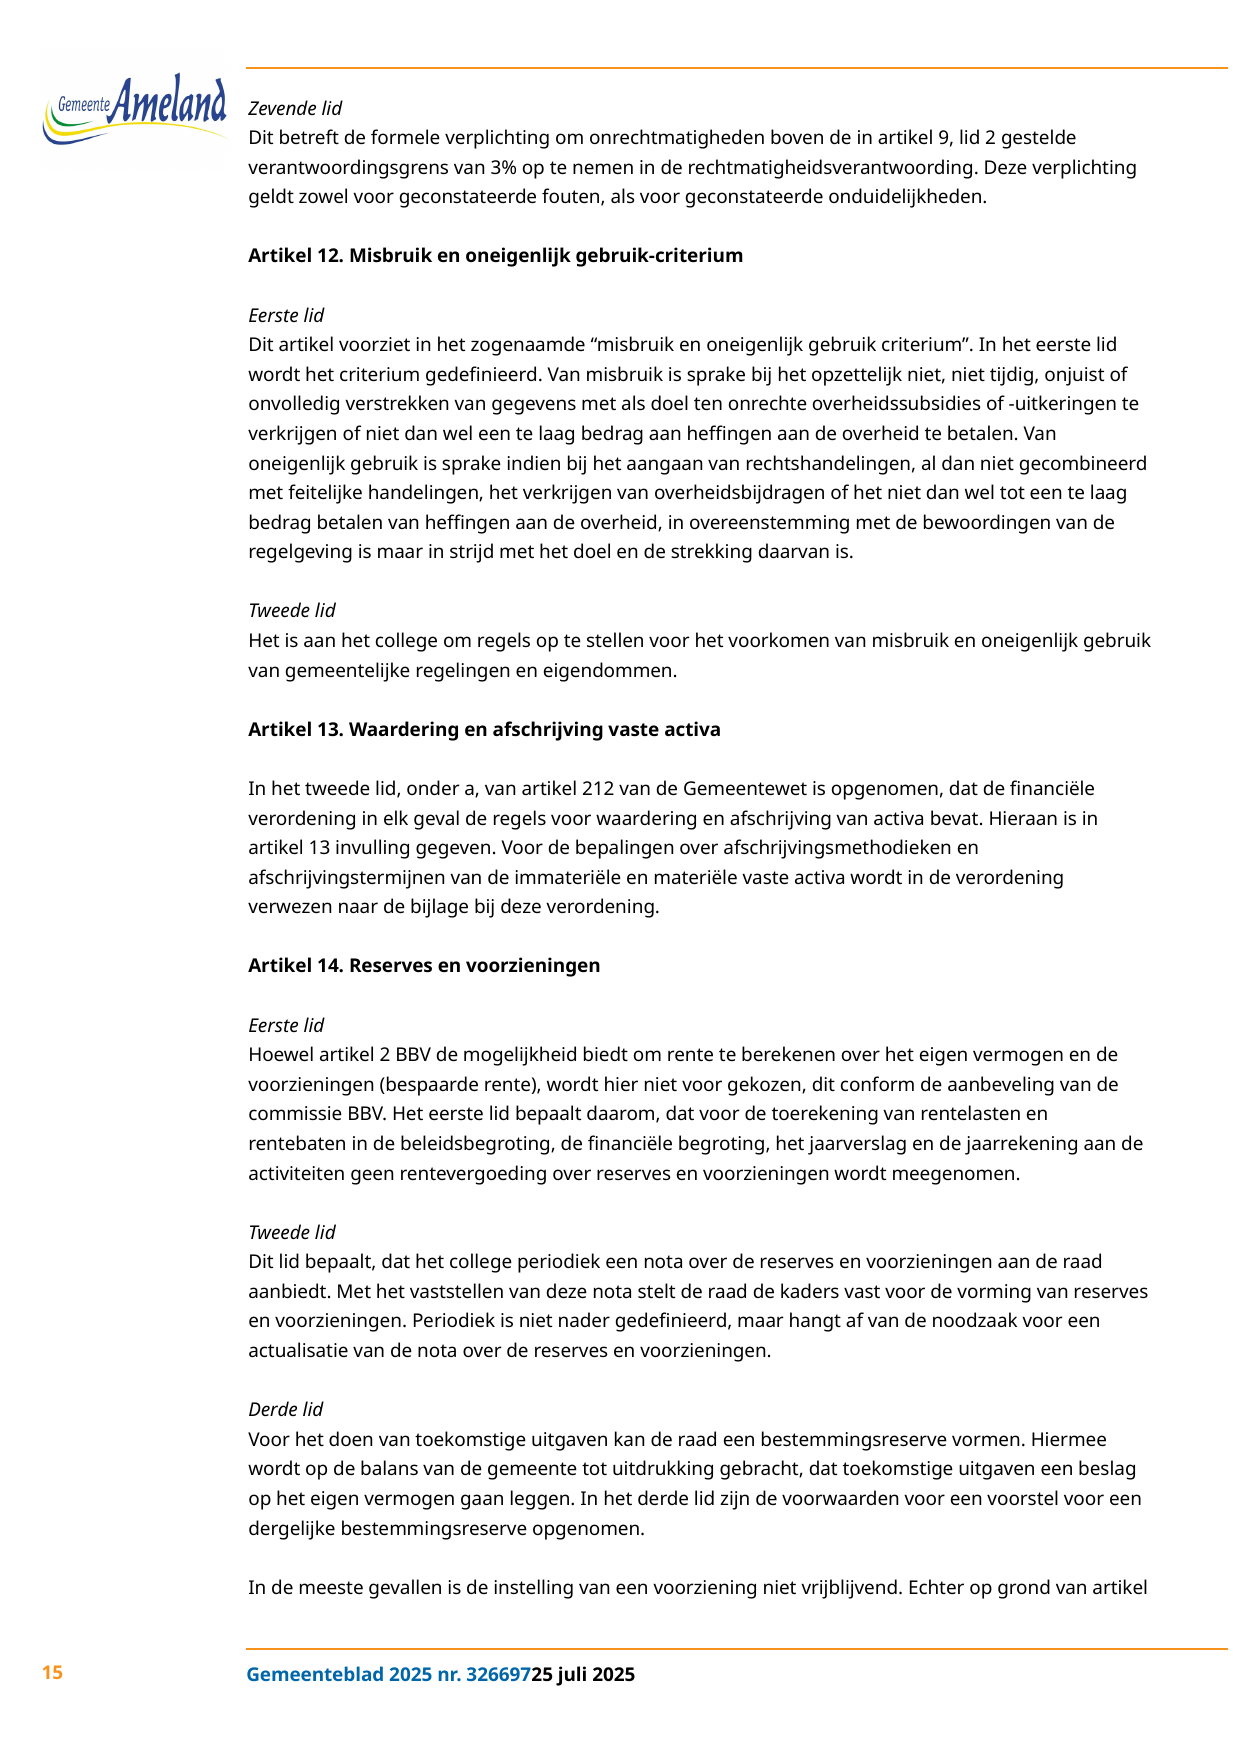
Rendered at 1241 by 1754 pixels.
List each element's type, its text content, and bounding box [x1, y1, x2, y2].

text Dit artikel voorziet in het zogenaamde “misbruik en oneigenlijk gebruik criterium”. In het eerste lid wordt het criterium gedefinieerd. Van misbruik is sprake bij het opzettelijk niet, niet tijdig, onjuist of onvolledig verstrekken van gegevens met als doel ten onrechte overheidssubsidies of -uitkeringen te verkrijgen of niet dan wel een te laag bedrag aan heffingen aan de overheid te betalen. Van oneigenlijk gebruik is sprake indien bij het aangaan van rechtshandelingen, al dan niet gecombineerd met feitelijke handelingen, het verkrijgen van overheidsbijdragen of het niet dan wel tot een te laag bedrag betalen van heffingen aan de overheid, in overeenstemming met de bewoordingen van de regelgeving is maar in strijd met het doel en de strekking daarvan is. [248, 331, 1152, 564]
text In de meeste gevallen is de instelling van een voorziening niet vrijblijvend. Echter op grond van artikel [248, 1574, 1152, 1600]
text Zevende lid [248, 95, 1152, 121]
text Eerste lid [248, 1012, 1152, 1038]
text Dit betreft de formele verplichting om onrechtmatigheden boven de in artikel 9, lid 2 gestelde verantwoordingsgrens van 3% op te nemen in de rechtmatigheidsverantwoording. Deze verplichting geldt zowel voor geconstateerde fouten, als voor geconstateerde onduidelijkheden. [248, 124, 1152, 209]
text Tweede lid [248, 598, 1152, 623]
text Artikel 13. Waardering en afschrijving vaste activa [248, 716, 1152, 742]
text Voor het doen van toekomstige uitgaven kan de raad een bestemmingsreserve vormen. Hiermee wordt op de balans van de gemeente tot uitdrukking gebracht, dat toekomstige uitgaven een beslag op het eigen vermogen gaan leggen. In het derde lid zijn de voorwaarden voor een voorstel voor een dergelijke bestemmingsreserve opgenomen. [248, 1426, 1152, 1541]
text Artikel 14. Reserves en voorzieningen [248, 953, 1152, 978]
text Tweede lid [248, 1219, 1152, 1245]
text Hoewel artikel 2 BBV de mogelijkheid biedt om rente te berekenen over het eigen vermogen en de voorzieningen (bespaarde rente), wordt hier niet voor gekozen, dit conform de aanbeveling van de commissie BBV. Het eerste lid bepaalt daarom, dat voor de toerekening van rentelasten en rentebaten in de beleidsbegroting, de financiële begroting, het jaarverslag en de jaarrekening aan de activiteiten geen rentevergoeding over reserves en voorzieningen wordt meegenomen. [248, 1041, 1152, 1186]
text Dit lid bepaalt, dat het college periodiek een nota over de reserves en voorzieningen aan de raad aanbiedt. Met het vaststellen van deze nota stelt de raad de kaders vast voor de vorming van reserves en voorzieningen. Periodiek is niet nader gedefinieerd, maar hangt af van de noodzaak voor een actualisatie van de nota over de reserves en voorzieningen. [248, 1248, 1152, 1363]
text Derde lid [248, 1396, 1152, 1422]
picture [41, 47, 231, 172]
text Artikel 12. Misbruik en oneigenlijk gebruik-criterium [248, 243, 1152, 268]
text Het is aan het college om regels op te stellen voor het voorkomen van misbruik en oneigenlijk gebruik van gemeentelijke regelingen en eigendommen. [248, 627, 1152, 683]
text In het tweede lid, onder a, van artikel 212 van de Gemeentewet is opgenomen, dat de financiële verordening in elk geval de regels voor waardering en afschrijving van activa bevat. Hieraan is in artikel 13 invulling gegeven. Voor de bepalingen over afschrijvingsmethodieken en afschrijvingstermijnen van de immateriële en materiële vaste activa wordt in de verordening verwezen naar de bijlage bij deze verordening. [248, 775, 1152, 919]
text Eerste lid [248, 302, 1152, 328]
